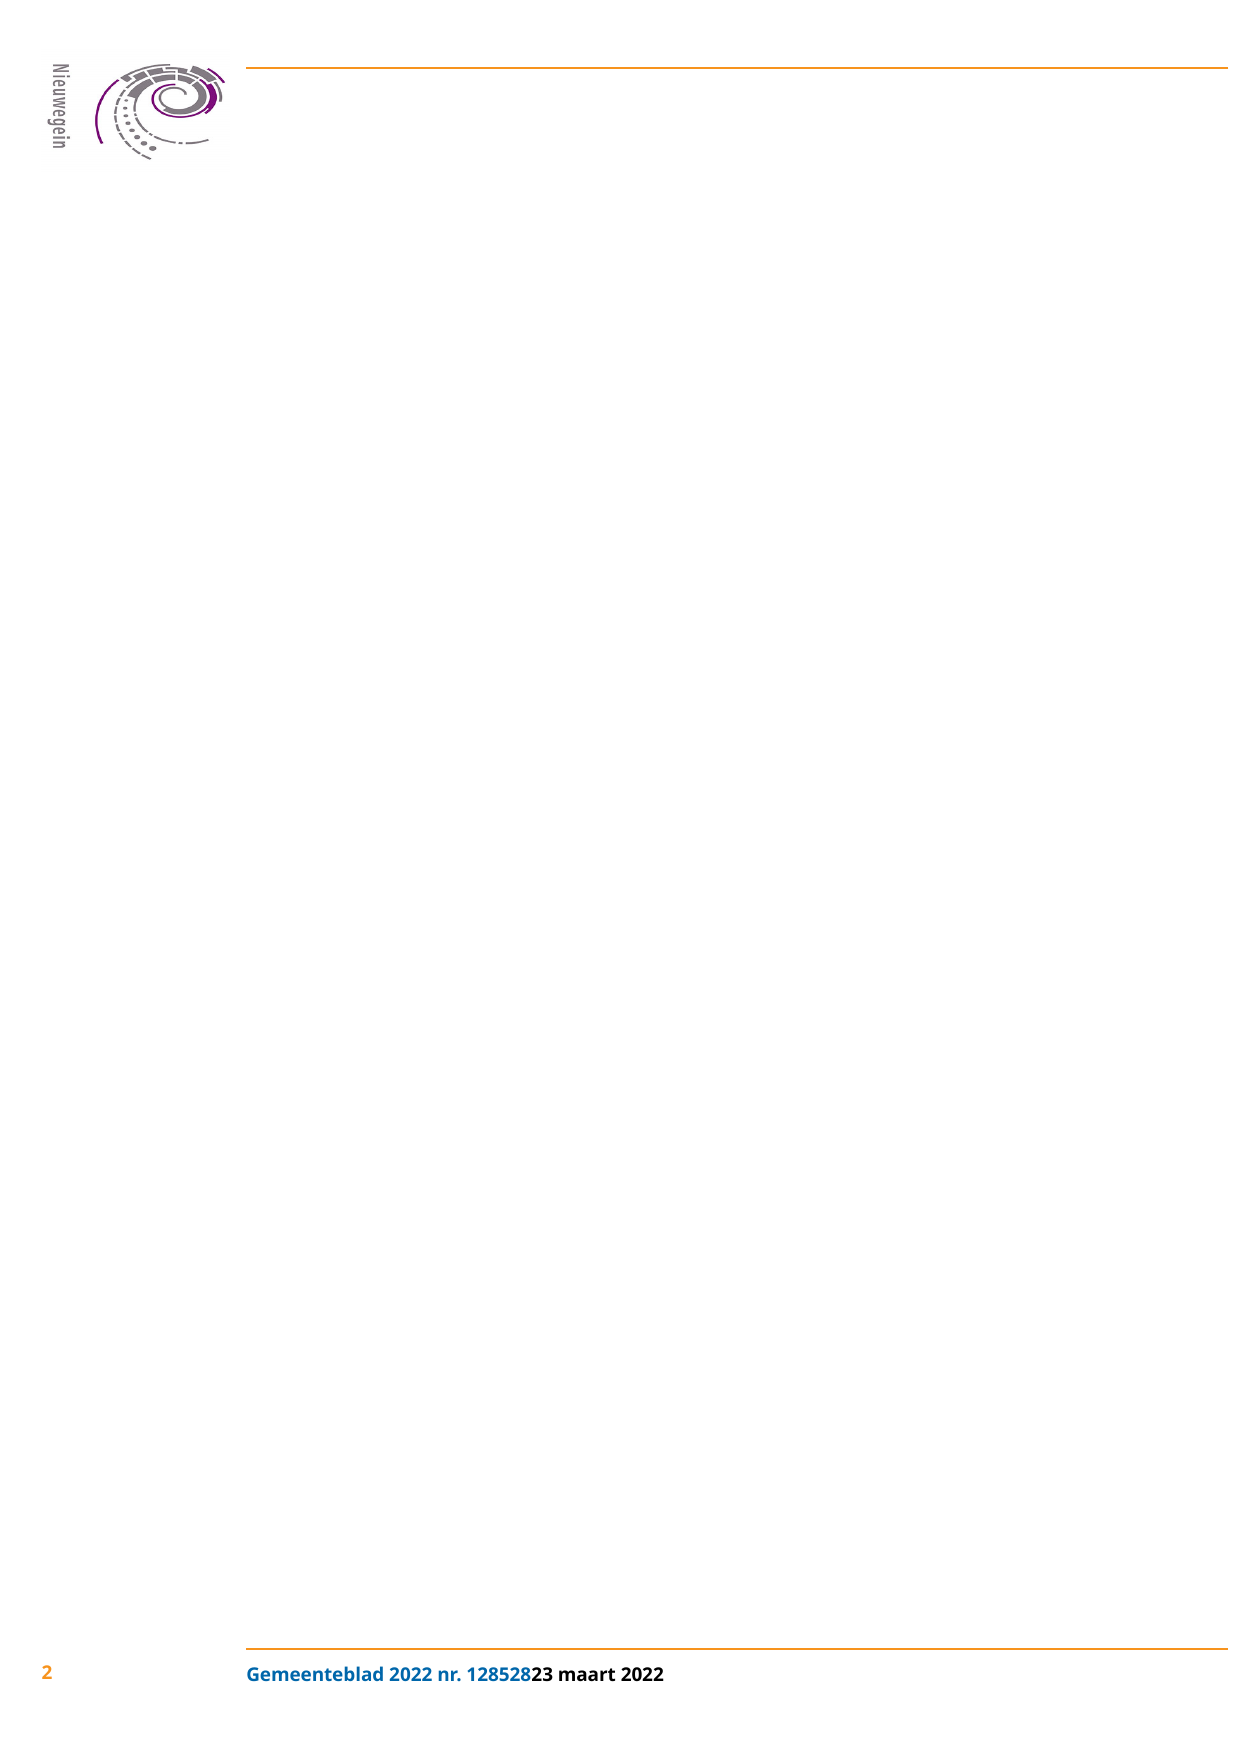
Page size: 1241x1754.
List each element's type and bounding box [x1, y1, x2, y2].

picture [41, 47, 231, 172]
